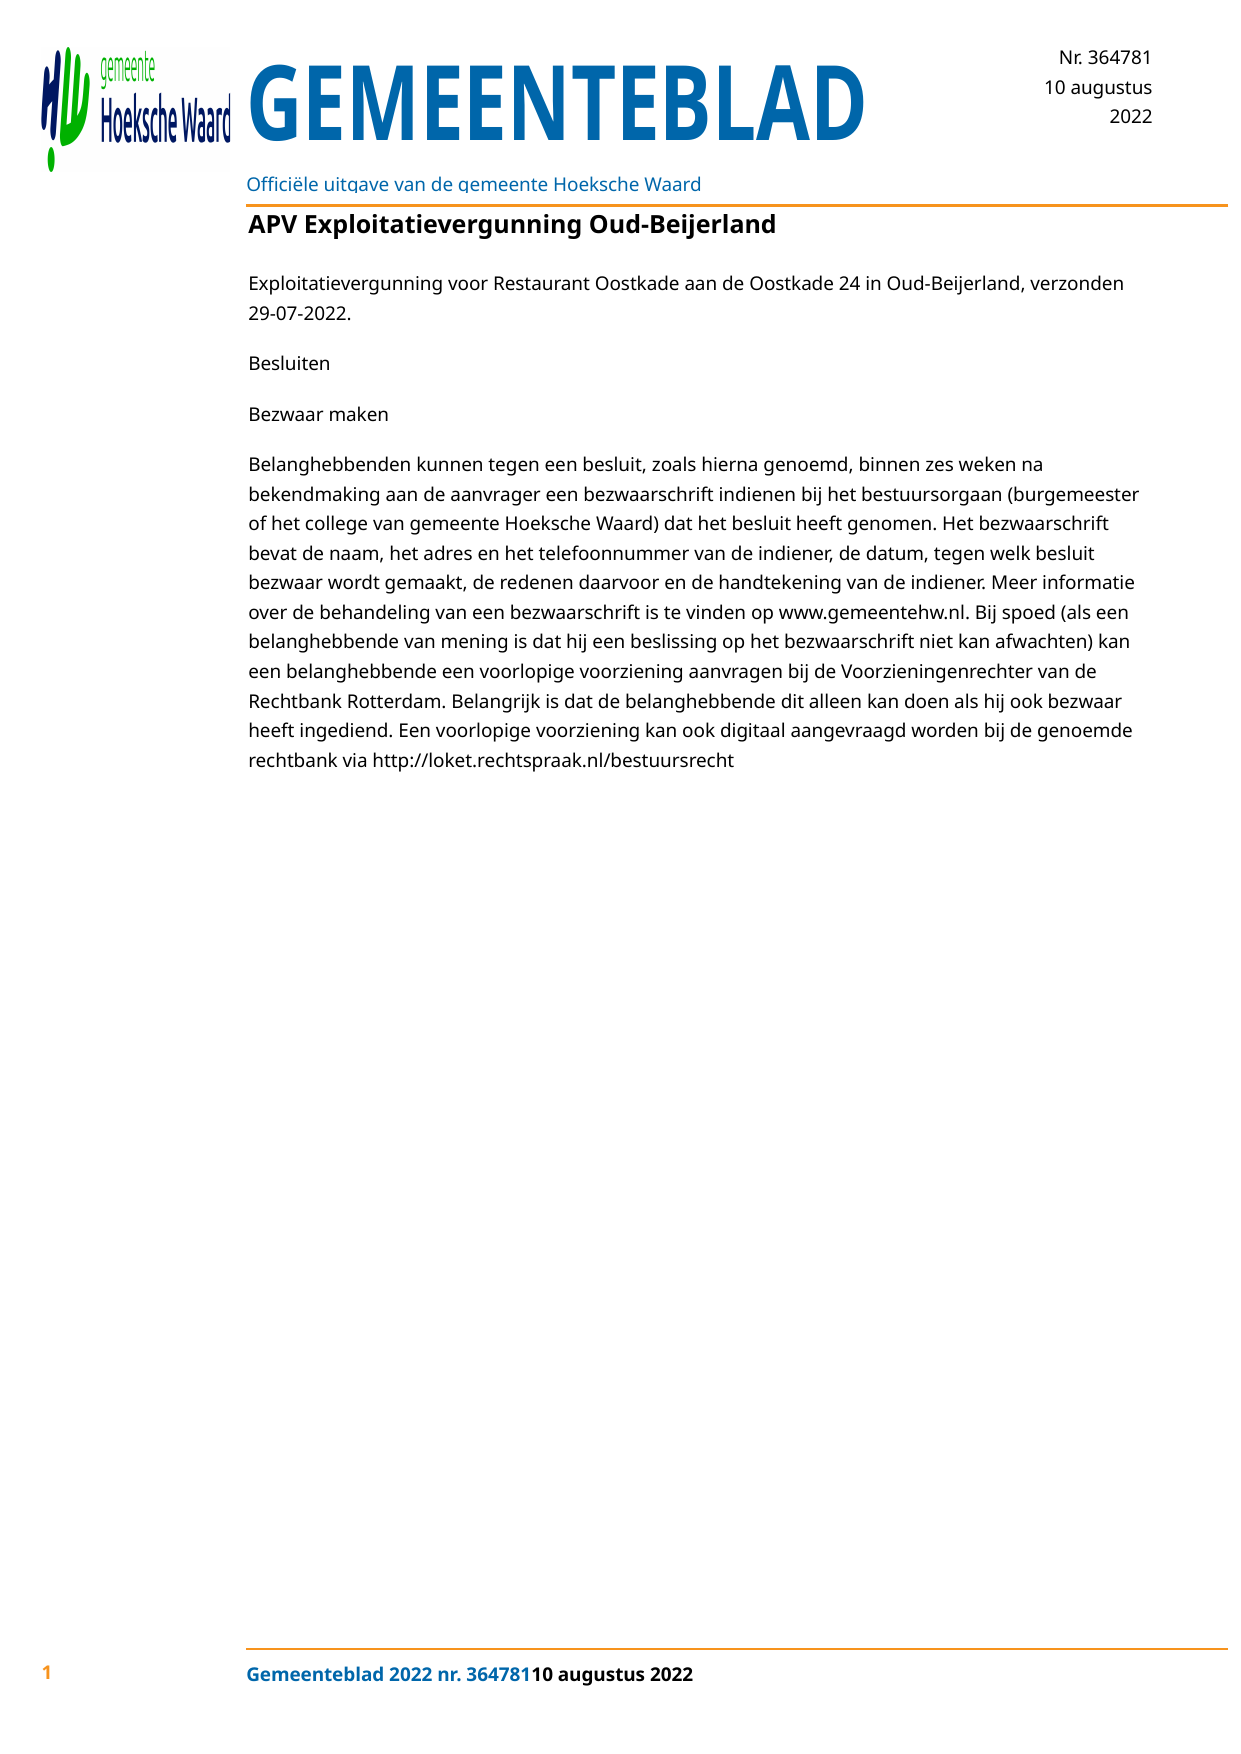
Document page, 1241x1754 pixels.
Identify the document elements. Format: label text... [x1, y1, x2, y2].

text Exploitatievergunning voor Restaurant Oostkade aan de Oostkade 24 in Oud-Beijerland, verzonden 29-07-2022. [248, 270, 1152, 326]
text Belanghebbenden kunnen tegen een besluit, zoals hierna genoemd, binnen zes weken na bekendmaking aan de aanvrager een bezwaarschrift indienen bij het bestuursorgaan (burgemeester of het college van gemeente Hoeksche Waard) dat het besluit heeft genomen. Het bezwaarschrift bevat de naam, het adres en het telefoonnummer van de indiener, de datum, tegen welk besluit bezwaar wordt gemaakt, de redenen daarvoor en de handtekening van de indiener. Meer informatie over de behandeling van een bezwaarschrift is te vinden op www.gemeentehw.nl. Bij spoed (als een belanghebbende van mening is dat hij een beslissing op het bezwaarschrift niet kan afwachten) kan een belanghebbende een voorlopige voorziening aanvragen bij de Voorzieningenrechter van de Rechtbank Rotterdam. Belangrijk is dat de belanghebbende dit alleen kan doen als hij ook bezwaar heeft ingediend. Een voorlopige voorziening kan ook digitaal aangevraagd worden bij de genoemde rechtbank via http://loket.rechtspraak.nl/bestuursrecht [248, 451, 1152, 773]
text APV Exploitatievergunning Oud-Beijerland [248, 207, 1152, 241]
text Bezwaar maken [248, 401, 1152, 426]
picture [41, 47, 231, 172]
text Besluiten [248, 350, 1152, 376]
